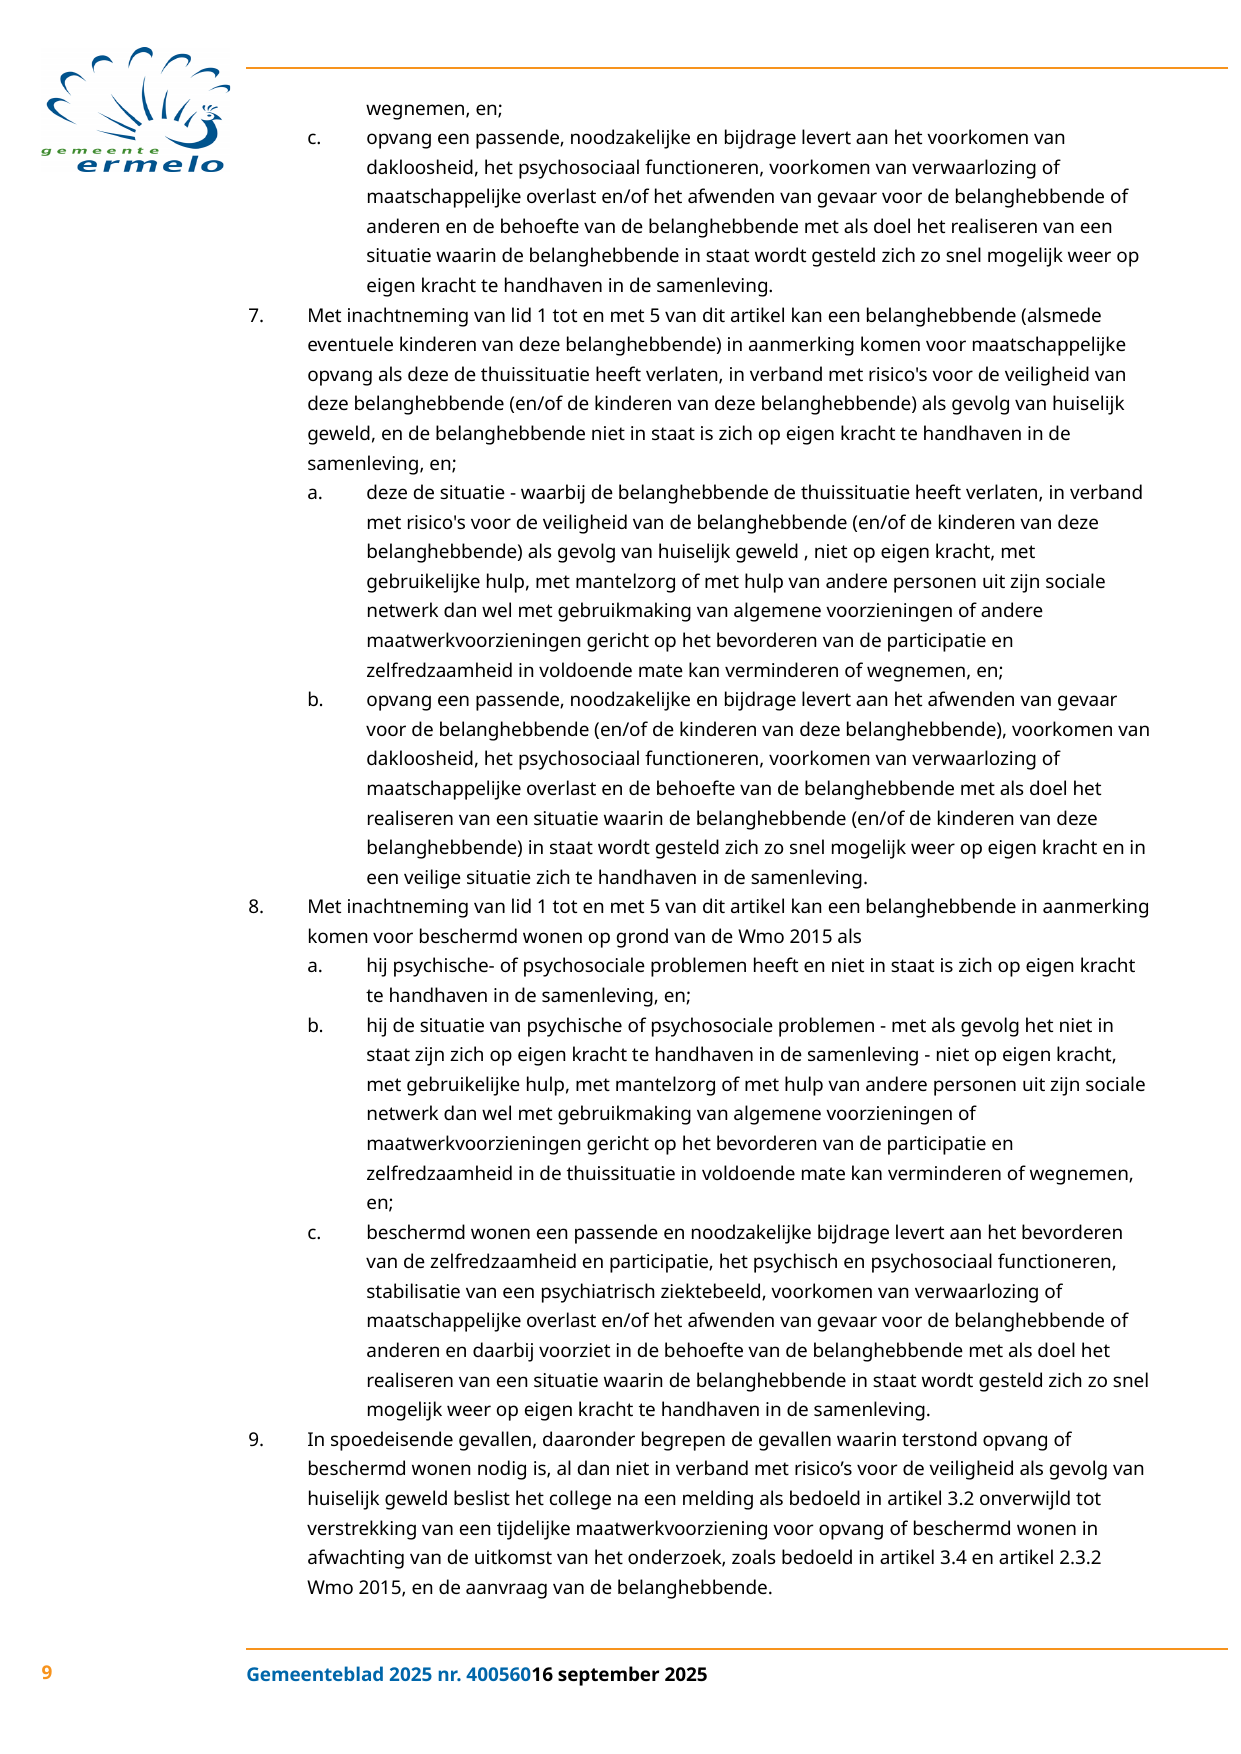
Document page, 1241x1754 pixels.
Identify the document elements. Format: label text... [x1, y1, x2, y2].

list In spoedeisende gevallen, daaronder begrepen de gevallen waarin terstond opvang of beschermd wonen nodig is, al dan niet in verband met risico’s voor de veiligheid als gevolg van huiselijk geweld beslist het college na een melding als bedoeld in artikel 3.2 onverwijld tot verstrekking van een tijdelijke maatwerkvoorziening voor opvang of beschermd wonen in afwachting van de uitkomst van het onderzoek, zoals bedoeld in artikel 3.4 en artikel 2.3.2 Wmo 2015, en de aanvraag van de belanghebbende. [248, 1426, 1152, 1600]
list beschermd wonen een passende en noodzakelijke bijdrage levert aan het bevorderen van de zelfredzaamheid en participatie, het psychisch en psychosociaal functioneren, stabilisatie van een psychiatrisch ziektebeeld, voorkomen van verwaarlozing of maatschappelijke overlast en/of het afwenden van gevaar voor de belanghebbende of anderen en daarbij voorziet in de behoefte van de belanghebbende met als doel het realiseren van een situatie waarin de belanghebbende in staat wordt gesteld zich zo snel mogelijk weer op eigen kracht te handhaven in de samenleving. [307, 1219, 1152, 1422]
list Met inachtneming van lid 1 tot en met 5 van dit artikel kan een belanghebbende in aanmerking komen voor beschermd wonen op grond van de Wmo 2015 als [248, 893, 1152, 949]
list deze de situatie - waarbij de belanghebbende de thuissituatie heeft verlaten, in verband met risico's voor de veiligheid van de belanghebbende (en/of de kinderen van deze belanghebbende) als gevolg van huiselijk geweld , niet op eigen kracht, met gebruikelijke hulp, met mantelzorg of met hulp van andere personen uit zijn sociale netwerk dan wel met gebruikmaking van algemene voorzieningen of andere maatwerkvoorzieningen gericht op het bevorderen van de participatie en zelfredzaamheid in voldoende mate kan verminderen of wegnemen, en; [307, 479, 1152, 683]
list hij psychische- of psychosociale problemen heeft en niet in staat is zich op eigen kracht te handhaven in de samenleving, en; [307, 953, 1152, 1008]
list opvang een passende, noodzakelijke en bijdrage levert aan het voorkomen van dakloosheid, het psychosociaal functioneren, voorkomen van verwaarlozing of maatschappelijke overlast en/of het afwenden van gevaar voor de belanghebbende of anderen en de behoefte van de belanghebbende met als doel het realiseren van een situatie waarin de belanghebbende in staat wordt gesteld zich zo snel mogelijk weer op eigen kracht te handhaven in de samenleving. [307, 124, 1152, 298]
list wegnemen, en; [307, 95, 1152, 121]
list Met inachtneming van lid 1 tot en met 5 van dit artikel kan een belanghebbende (alsmede eventuele kinderen van deze belanghebbende) in aanmerking komen voor maatschappelijke opvang als deze de thuissituatie heeft verlaten, in verband met risico's voor de veiligheid van deze belanghebbende (en/of de kinderen van deze belanghebbende) als gevolg van huiselijk geweld, en de belanghebbende niet in staat is zich op eigen kracht te handhaven in de samenleving, en; [248, 302, 1152, 476]
picture [41, 47, 231, 172]
list opvang een passende, noodzakelijke en bijdrage levert aan het afwenden van gevaar voor de belanghebbende (en/of de kinderen van deze belanghebbende), voorkomen van dakloosheid, het psychosociaal functioneren, voorkomen van verwaarlozing of maatschappelijke overlast en de behoefte van de belanghebbende met als doel het realiseren van een situatie waarin de belanghebbende (en/of de kinderen van deze belanghebbende) in staat wordt gesteld zich zo snel mogelijk weer op eigen kracht en in een veilige situatie zich te handhaven in de samenleving. [307, 686, 1152, 890]
list hij de situatie van psychische of psychosociale problemen - met als gevolg het niet in staat zijn zich op eigen kracht te handhaven in de samenleving - niet op eigen kracht, met gebruikelijke hulp, met mantelzorg of met hulp van andere personen uit zijn sociale netwerk dan wel met gebruikmaking van algemene voorzieningen of maatwerkvoorzieningen gericht op het bevorderen van de participatie en zelfredzaamheid in de thuissituatie in voldoende mate kan verminderen of wegnemen, en; [307, 1012, 1152, 1215]
